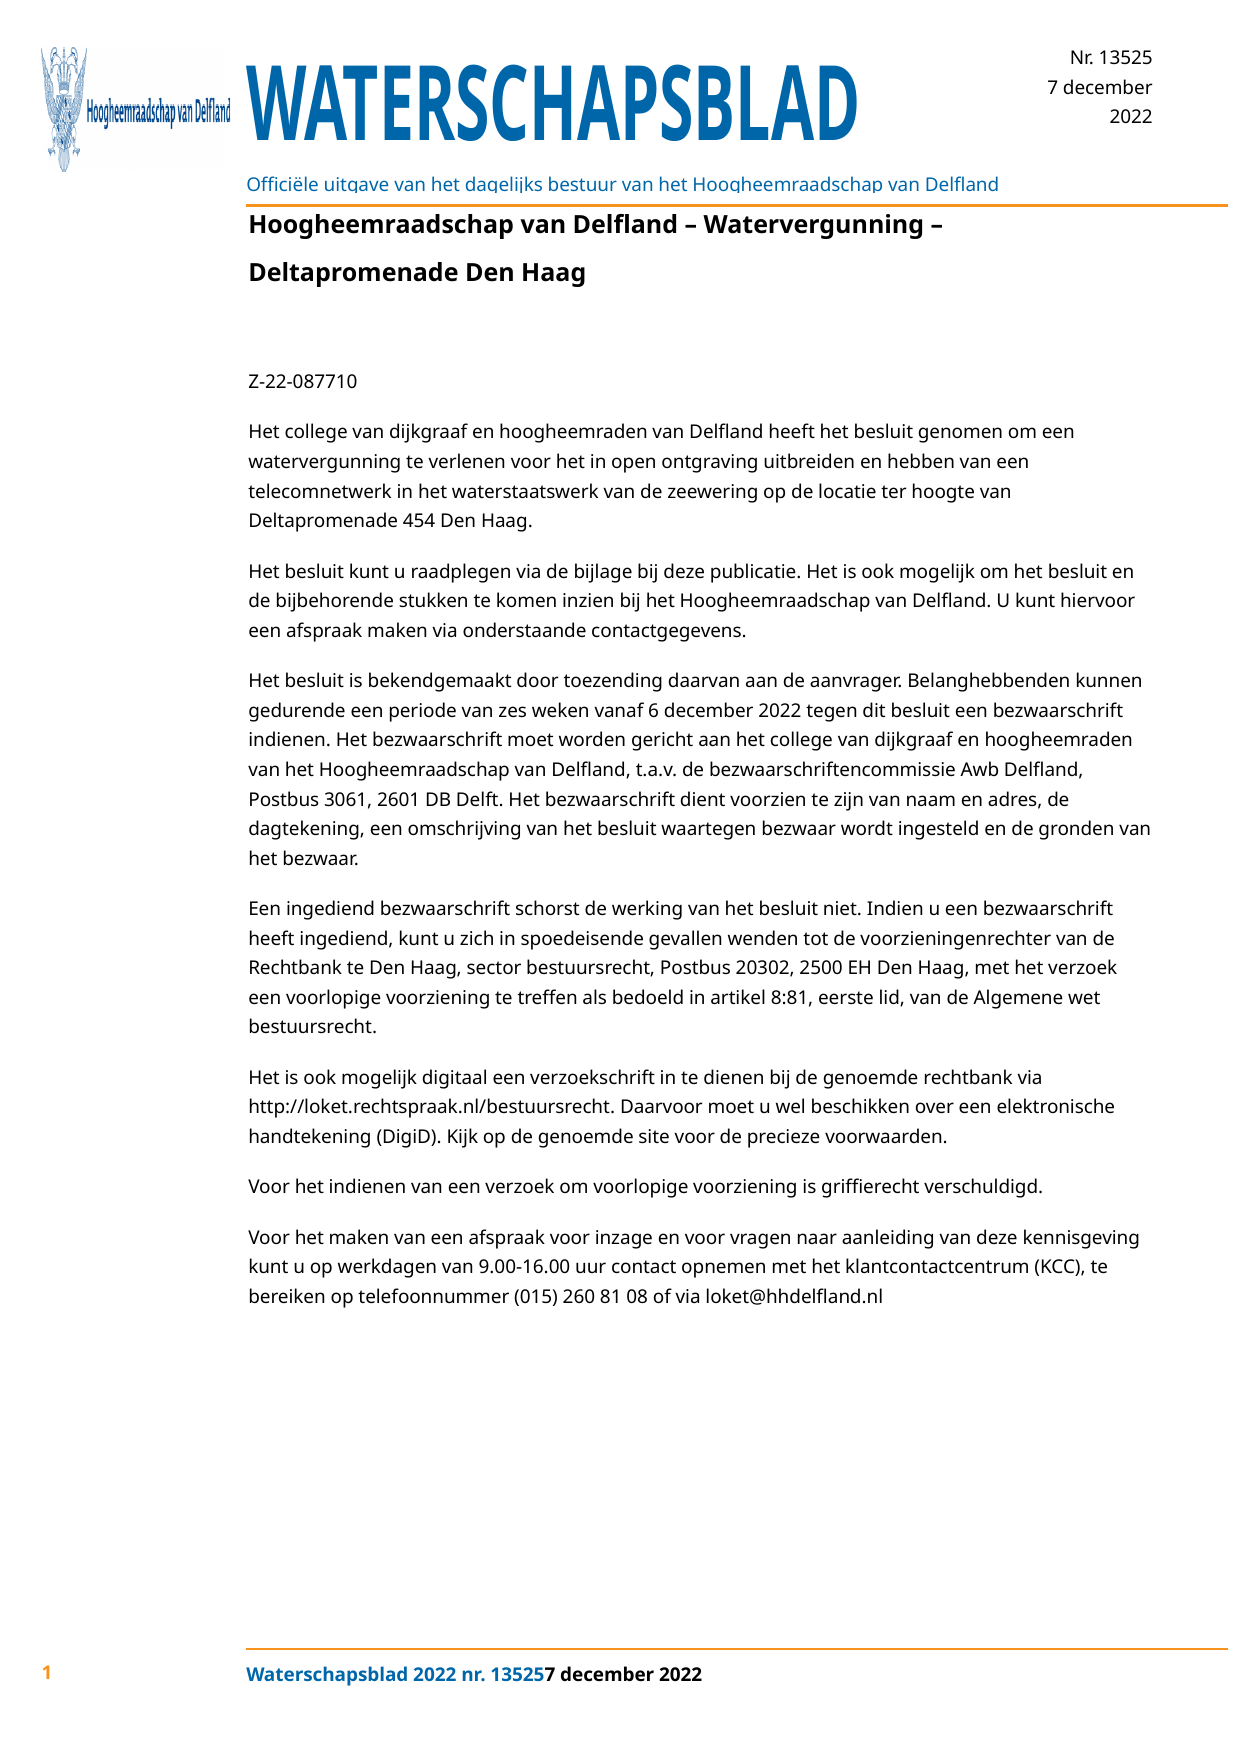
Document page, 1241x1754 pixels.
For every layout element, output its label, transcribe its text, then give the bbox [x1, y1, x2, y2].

text Het is ook mogelijk digitaal een verzoekschrift in te dienen bij de genoemde rechtbank via http://loket.rechtspraak.nl/bestuursrecht. Daarvoor moet u wel beschikken over een elektronische handtekening (DigiD). Kijk op de genoemde site voor de precieze voorwaarden. [248, 1064, 1152, 1149]
text Het college van dijkgraaf en hoogheemraden van Delfland heeft het besluit genomen om een watervergunning te verlenen voor het in open ontgraving uitbreiden en hebben van een telecomnetwerk in het waterstaatswerk van de zeewering op de locatie ter hoogte van Deltapromenade 454 Den Haag. [248, 419, 1152, 533]
text Een ingediend bezwaarschrift schorst de werking van het besluit niet. Indien u een bezwaarschrift heeft ingediend, kunt u zich in spoedeisende gevallen wenden tot de voorzieningenrechter van de Rechtbank te Den Haag, sector bestuursrecht, Postbus 20302, 2500 EH Den Haag, met het verzoek een voorlopige voorziening te treffen als bedoeld in artikel 8:81, eerste lid, van de Algemene wet bestuursrecht. [248, 895, 1152, 1039]
text Voor het maken van een afspraak voor inzage en voor vragen naar aanleiding van deze kennisgeving kunt u op werkdagen van 9.00-16.00 uur contact opnemen met het klantcontactcentrum (KCC), te bereiken op telefoonnummer (015) 260 81 08 of via loket@hhdelfland.nl [248, 1224, 1152, 1309]
text Voor het indienen van een verzoek om voorlopige voorziening is griffierecht verschuldigd. [248, 1174, 1152, 1199]
text Z-22-087710 [248, 368, 1152, 394]
text Hoogheemraadschap van Delfland – Watervergunning – Deltapromenade Den Haag [248, 207, 1152, 288]
text Het besluit kunt u raadplegen via de bijlage bij deze publicatie. Het is ook mogelijk om het besluit en de bijbehorende stukken te komen inzien bij het Hoogheemraadschap van Delfland. U kunt hiervoor een afspraak maken via onderstaande contactgegevens. [248, 558, 1152, 643]
picture [41, 47, 231, 172]
text Het besluit is bekendgemaakt door toezending daarvan aan de aanvrager. Belanghebbenden kunnen gedurende een periode van zes weken vanaf 6 december 2022 tegen dit besluit een bezwaarschrift indienen. Het bezwaarschrift moet worden gericht aan het college van dijkgraaf en hoogheemraden van het Hoogheemraadschap van Delfland, t.a.v. de bezwaarschriftencommissie Awb Delfland, Postbus 3061, 2601 DB Delft. Het bezwaarschrift dient voorzien te zijn van naam en adres, de dagtekening, een omschrijving van het besluit waartegen bezwaar wordt ingesteld en de gronden van het bezwaar. [248, 667, 1152, 871]
